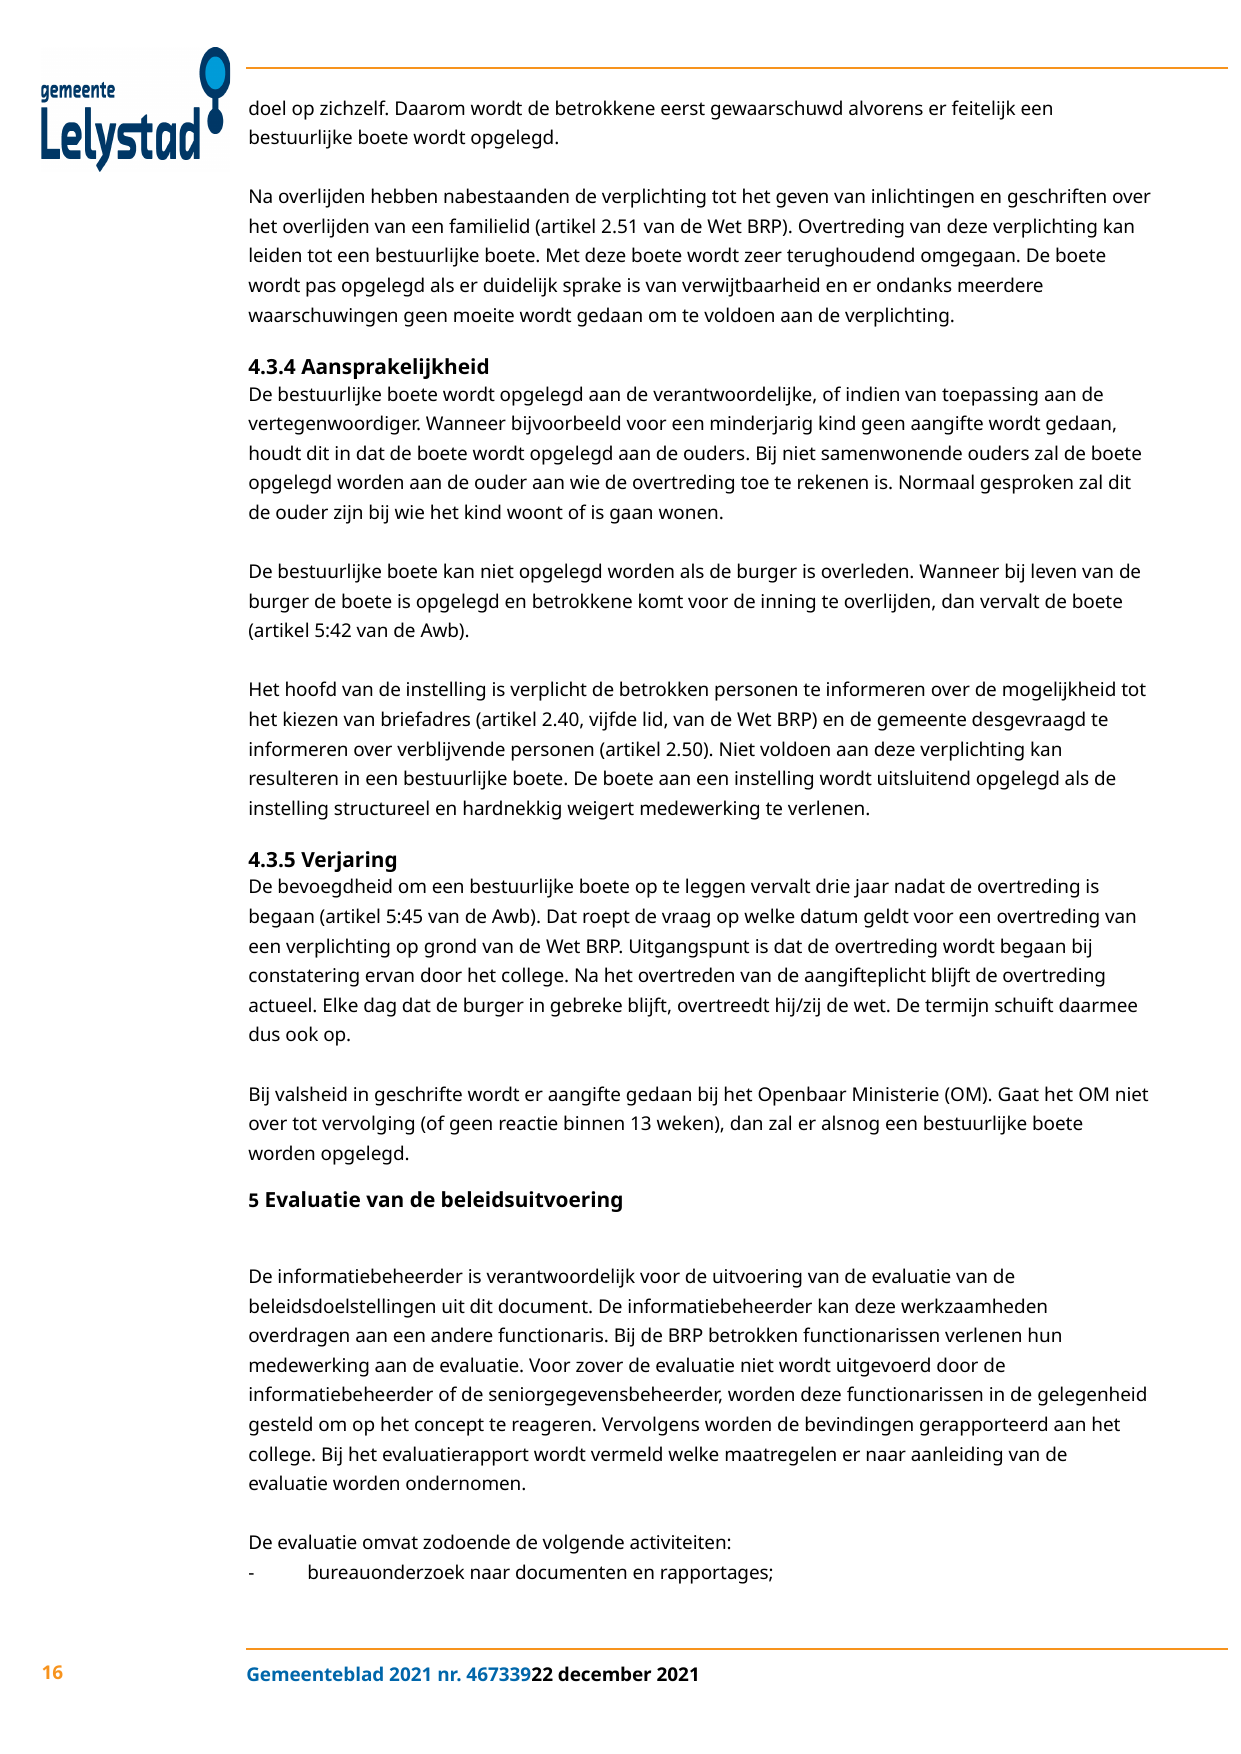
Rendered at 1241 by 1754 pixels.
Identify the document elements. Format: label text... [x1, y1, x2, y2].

text De evaluatie omvat zodoende de volgende activiteiten: [248, 1529, 1152, 1555]
list bureauonderzoek naar documenten en rapportages; [248, 1559, 1152, 1585]
text Bij valsheid in geschrifte wordt er aangifte gedaan bij het Openbaar Ministerie (OM). Gaat het OM niet over tot vervolging (of geen reactie binnen 13 weken), dan zal er alsnog een bestuurlijke boete worden opgelegd. [248, 1081, 1152, 1166]
text 5 Evaluatie van de beleidsuitvoering [248, 1186, 1152, 1214]
text Na overlijden hebben nabestaanden de verplichting tot het geven van inlichtingen en geschriften over het overlijden van een familielid (artikel 2.51 van de Wet BRP). Overtreding van deze verplichting kan leiden tot een bestuurlijke boete. Met deze boete wordt zeer terughoudend omgegaan. De boete wordt pas opgelegd als er duidelijk sprake is van verwijtbaarheid en er ondanks meerdere waarschuwingen geen moeite wordt gedaan om te voldoen aan de verplichting. [248, 183, 1152, 328]
text De bestuurlijke boete kan niet opgelegd worden als de burger is overleden. Wanneer bij leven van de burger de boete is opgelegd en betrokkene komt voor de inning te overlijden, dan vervalt de boete (artikel 5:42 van de Awb). [248, 558, 1152, 643]
picture [41, 47, 231, 172]
text 4.3.5 Verjaring [248, 845, 1152, 874]
text 4.3.4 Aansprakelijkheid [248, 352, 1152, 381]
text De bestuurlijke boete wordt opgelegd aan de verantwoordelijke, of indien van toepassing aan de vertegenwoordiger. Wanneer bijvoorbeeld voor een minderjarig kind geen aangifte wordt gedaan, houdt dit in dat de boete wordt opgelegd aan de ouders. Bij niet samenwonende ouders zal de boete opgelegd worden aan de ouder aan wie de overtreding toe te rekenen is. Normaal gesproken zal dit de ouder zijn bij wie het kind woont of is gaan wonen. [248, 381, 1152, 525]
text De informatiebeheerder is verantwoordelijk voor de uitvoering van de evaluatie van de beleidsdoelstellingen uit dit document. De informatiebeheerder kan deze werkzaamheden overdragen aan een andere functionaris. Bij de BRP betrokken functionarissen verlenen hun medewerking aan de evaluatie. Voor zover de evaluatie niet wordt uitgevoerd door de informatiebeheerder of de seniorgegevensbeheerder, worden deze functionarissen in de gelegenheid gesteld om op het concept te reageren. Vervolgens worden de bevindingen gerapporteerd aan het college. Bij het evaluatierapport wordt vermeld welke maatregelen er naar aanleiding van de evaluatie worden ondernomen. [248, 1263, 1152, 1496]
text Het hoofd van de instelling is verplicht de betrokken personen te informeren over de mogelijkheid tot het kiezen van briefadres (artikel 2.40, vijfde lid, van de Wet BRP) en de gemeente desgevraagd te informeren over verblijvende personen (artikel 2.50). Niet voldoen aan deze verplichting kan resulteren in een bestuurlijke boete. De boete aan een instelling wordt uitsluitend opgelegd als de instelling structureel en hardnekkig weigert medewerking te verlenen. [248, 677, 1152, 821]
text De bevoegdheid om een bestuurlijke boete op te leggen vervalt drie jaar nadat de overtreding is begaan (artikel 5:45 van de Awb). Dat roept de vraag op welke datum geldt voor een overtreding van een verplichting op grond van de Wet BRP. Uitgangspunt is dat de overtreding wordt begaan bij constatering ervan door het college. Na het overtreden van de aangifteplicht blijft de overtreding actueel. Elke dag dat de burger in gebreke blijft, overtreedt hij/zij de wet. De termijn schuift daarmee dus ook op. [248, 874, 1152, 1047]
text doel op zichzelf. Daarom wordt de betrokkene eerst gewaarschuwd alvorens er feitelijk een bestuurlijke boete wordt opgelegd. [248, 95, 1152, 150]
